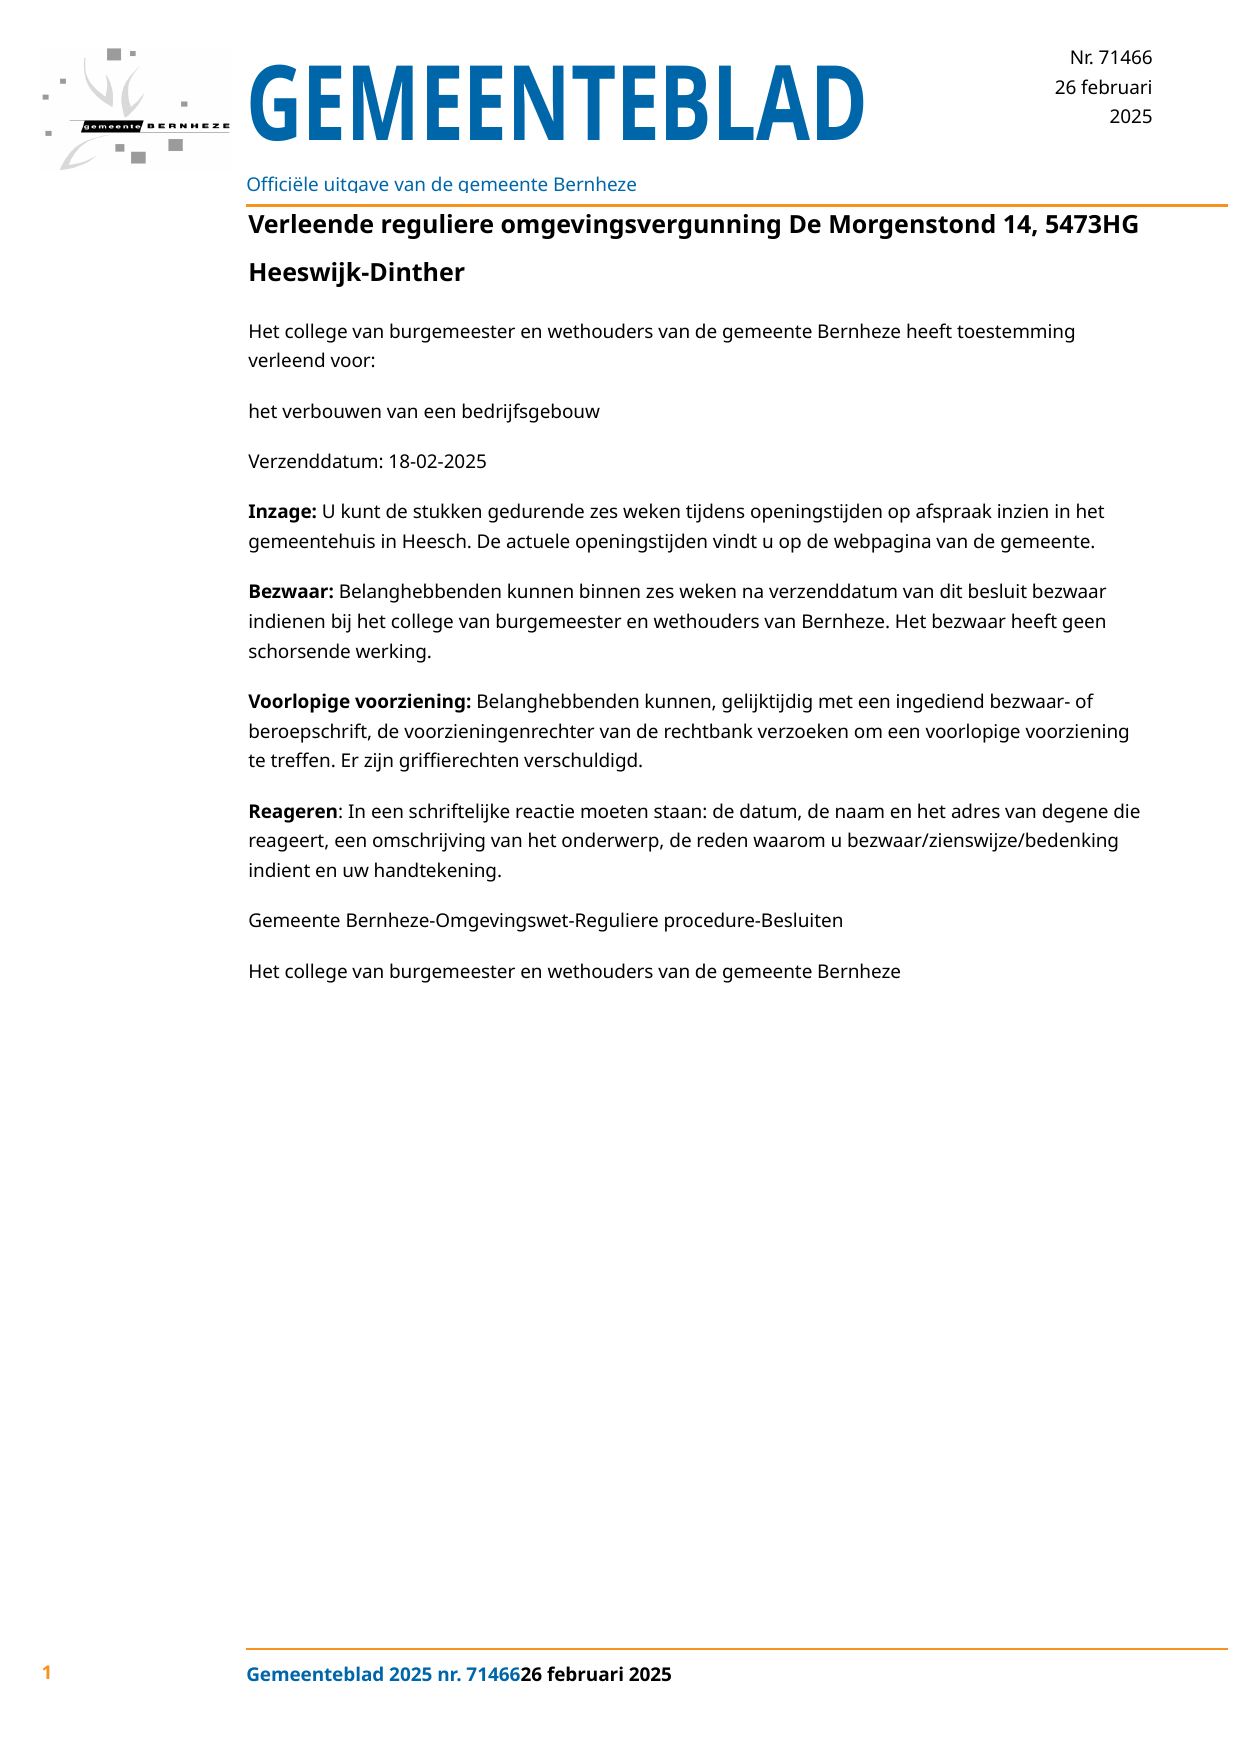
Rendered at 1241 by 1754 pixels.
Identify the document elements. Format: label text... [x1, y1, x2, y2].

text Gemeente Bernheze-Omgevingswet-Reguliere procedure-Besluiten [248, 907, 1152, 933]
text Het college van burgemeester en wethouders van de gemeente Bernheze heeft toestemming verleend voor: [248, 318, 1152, 373]
text Verzenddatum: 18-02-2025 [248, 448, 1152, 474]
text Voorlopige voorziening: Belanghebbenden kunnen, gelijktijdig met een ingediend bezwaar- of beroepschrift, de voorzieningenrechter van de rechtbank verzoeken om een voorlopige voorziening te treffen. Er zijn griffierechten verschuldigd. [248, 688, 1152, 773]
text Inzage: U kunt de stukken gedurende zes weken tijdens openingstijden op afspraak inzien in het gemeentehuis in Heesch. De actuele openingstijden vindt u op de webpagina van de gemeente. [248, 499, 1152, 554]
text Het college van burgemeester en wethouders van de gemeente Bernheze [248, 958, 1152, 984]
text Verleende reguliere omgevingsvergunning De Morgenstond 14, 5473HG Heeswijk-Dinther [248, 207, 1152, 288]
text Reageren: In een schriftelijke reactie moeten staan: de datum, de naam en het adres van degene die reageert, een omschrijving van het onderwerp, de reden waarom u bezwaar/zienswijze/bedenking indient en uw handtekening. [248, 798, 1152, 883]
picture [41, 47, 231, 172]
text Bezwaar: Belanghebbenden kunnen binnen zes weken na verzenddatum van dit besluit bezwaar indienen bij het college van burgemeester en wethouders van Bernheze. Het bezwaar heeft geen schorsende werking. [248, 579, 1152, 664]
text het verbouwen van een bedrijfsgebouw [248, 398, 1152, 424]
